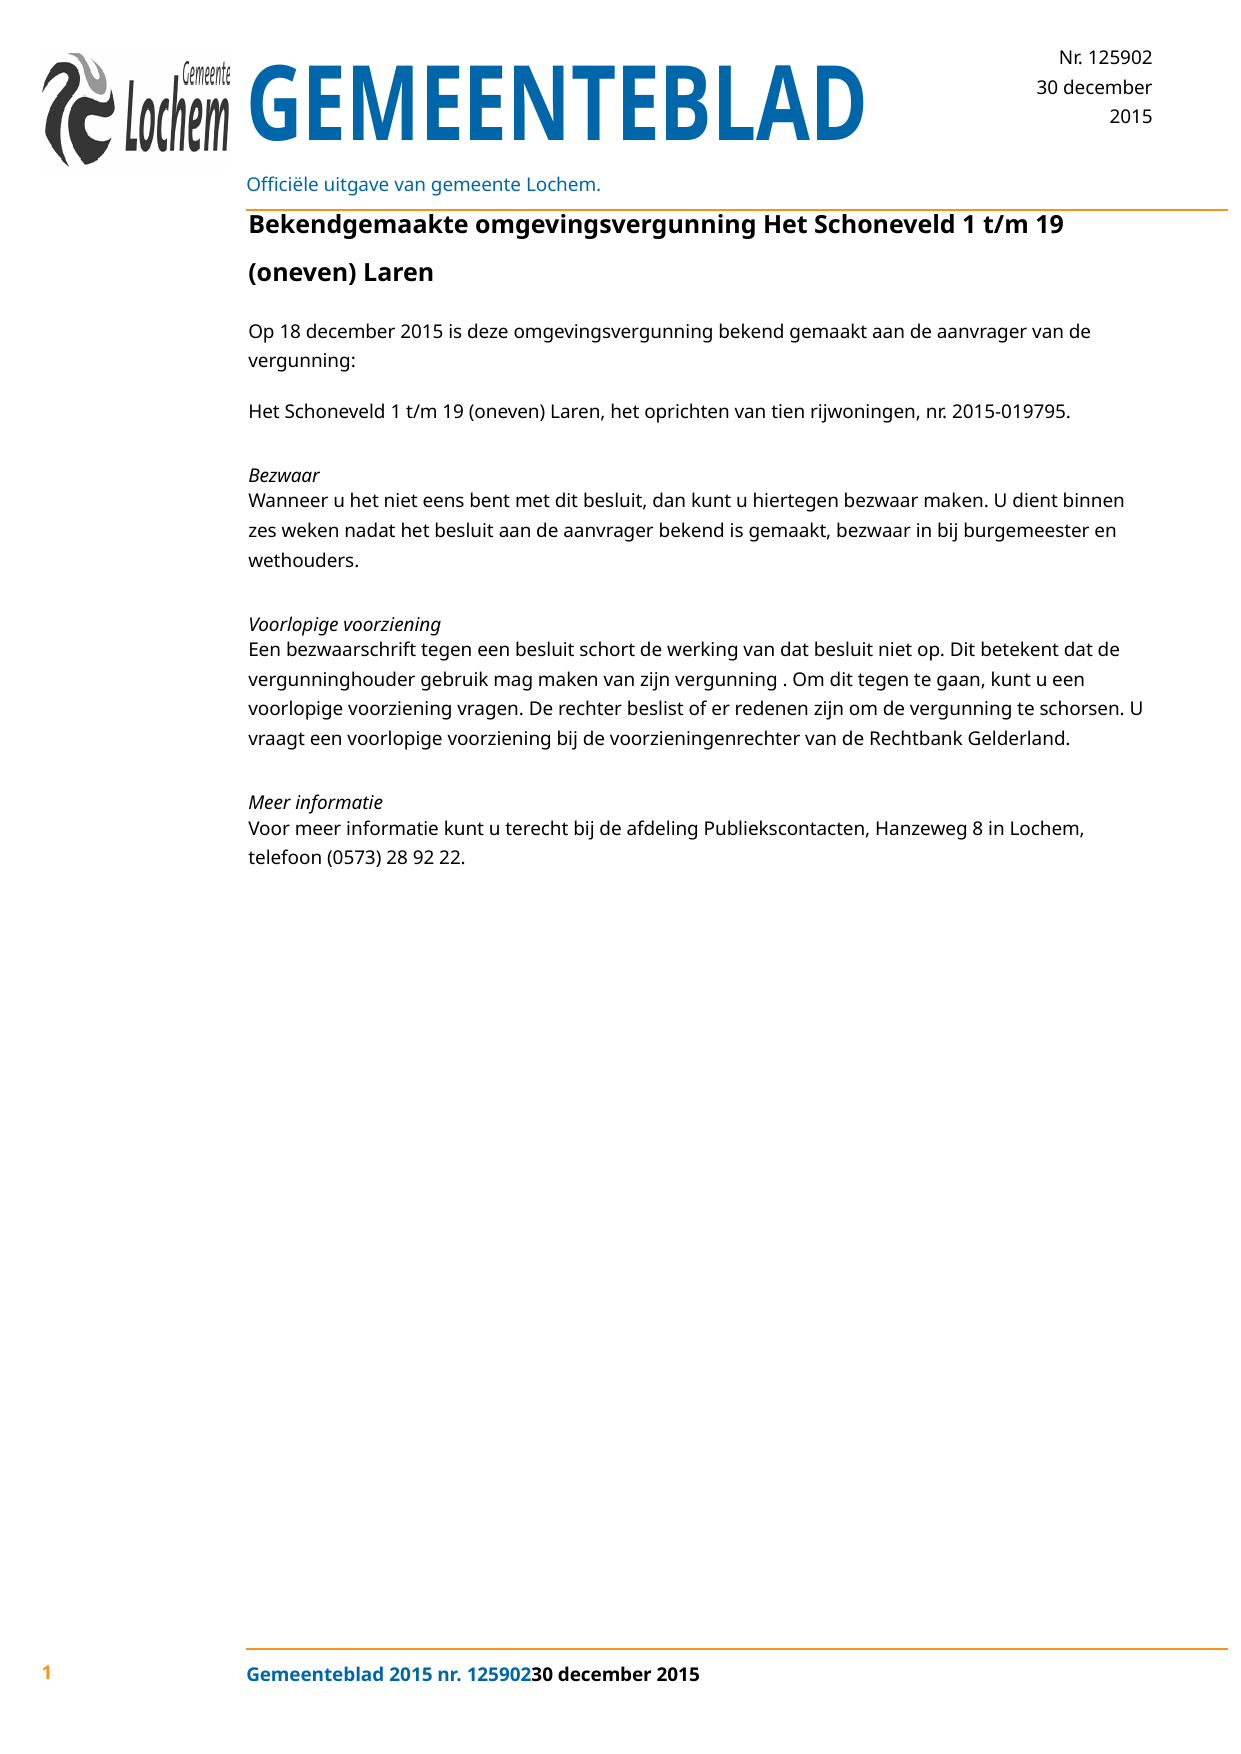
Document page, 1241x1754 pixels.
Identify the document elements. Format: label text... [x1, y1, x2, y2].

text Op 18 december 2015 is deze omgevingsvergunning bekend gemaakt aan de aanvrager van de vergunning: [248, 318, 1152, 373]
text Meer informatie [248, 789, 1152, 815]
text Voor meer informatie kunt u terecht bij de afdeling Publiekscontacten, Hanzeweg 8 in Lochem, telefoon (0573) 28 92 22. [248, 815, 1152, 870]
text Het Schoneveld 1 t/m 19 (oneven) Laren, het oprichten van tien rijwoningen, nr. 2015-019795. [248, 398, 1152, 424]
text Een bezwaarschrift tegen een besluit schort de werking van dat besluit niet op. Dit betekent dat de vergunninghouder gebruik mag maken van zijn vergunning . Om dit tegen te gaan, kunt u een voorlopige voorziening vragen. De rechter beslist of er redenen zijn om de vergunning te schorsen. U vraagt een voorlopige voorziening bij de voorzieningenrechter van de Rechtbank Gelderland. [248, 636, 1152, 751]
text Bezwaar [248, 462, 1152, 488]
text Wanneer u het niet eens bent met dit besluit, dan kunt u hiertegen bezwaar maken. U dient binnen zes weken nadat het besluit aan de aanvrager bekend is gemaakt, bezwaar in bij burgemeester en wethouders. [248, 488, 1152, 572]
picture [41, 47, 231, 172]
text Voorlopige voorziening [248, 611, 1152, 636]
text Bekendgemaakte omgevingsvergunning Het Schoneveld 1 t/m 19 (oneven) Laren [248, 211, 1152, 288]
